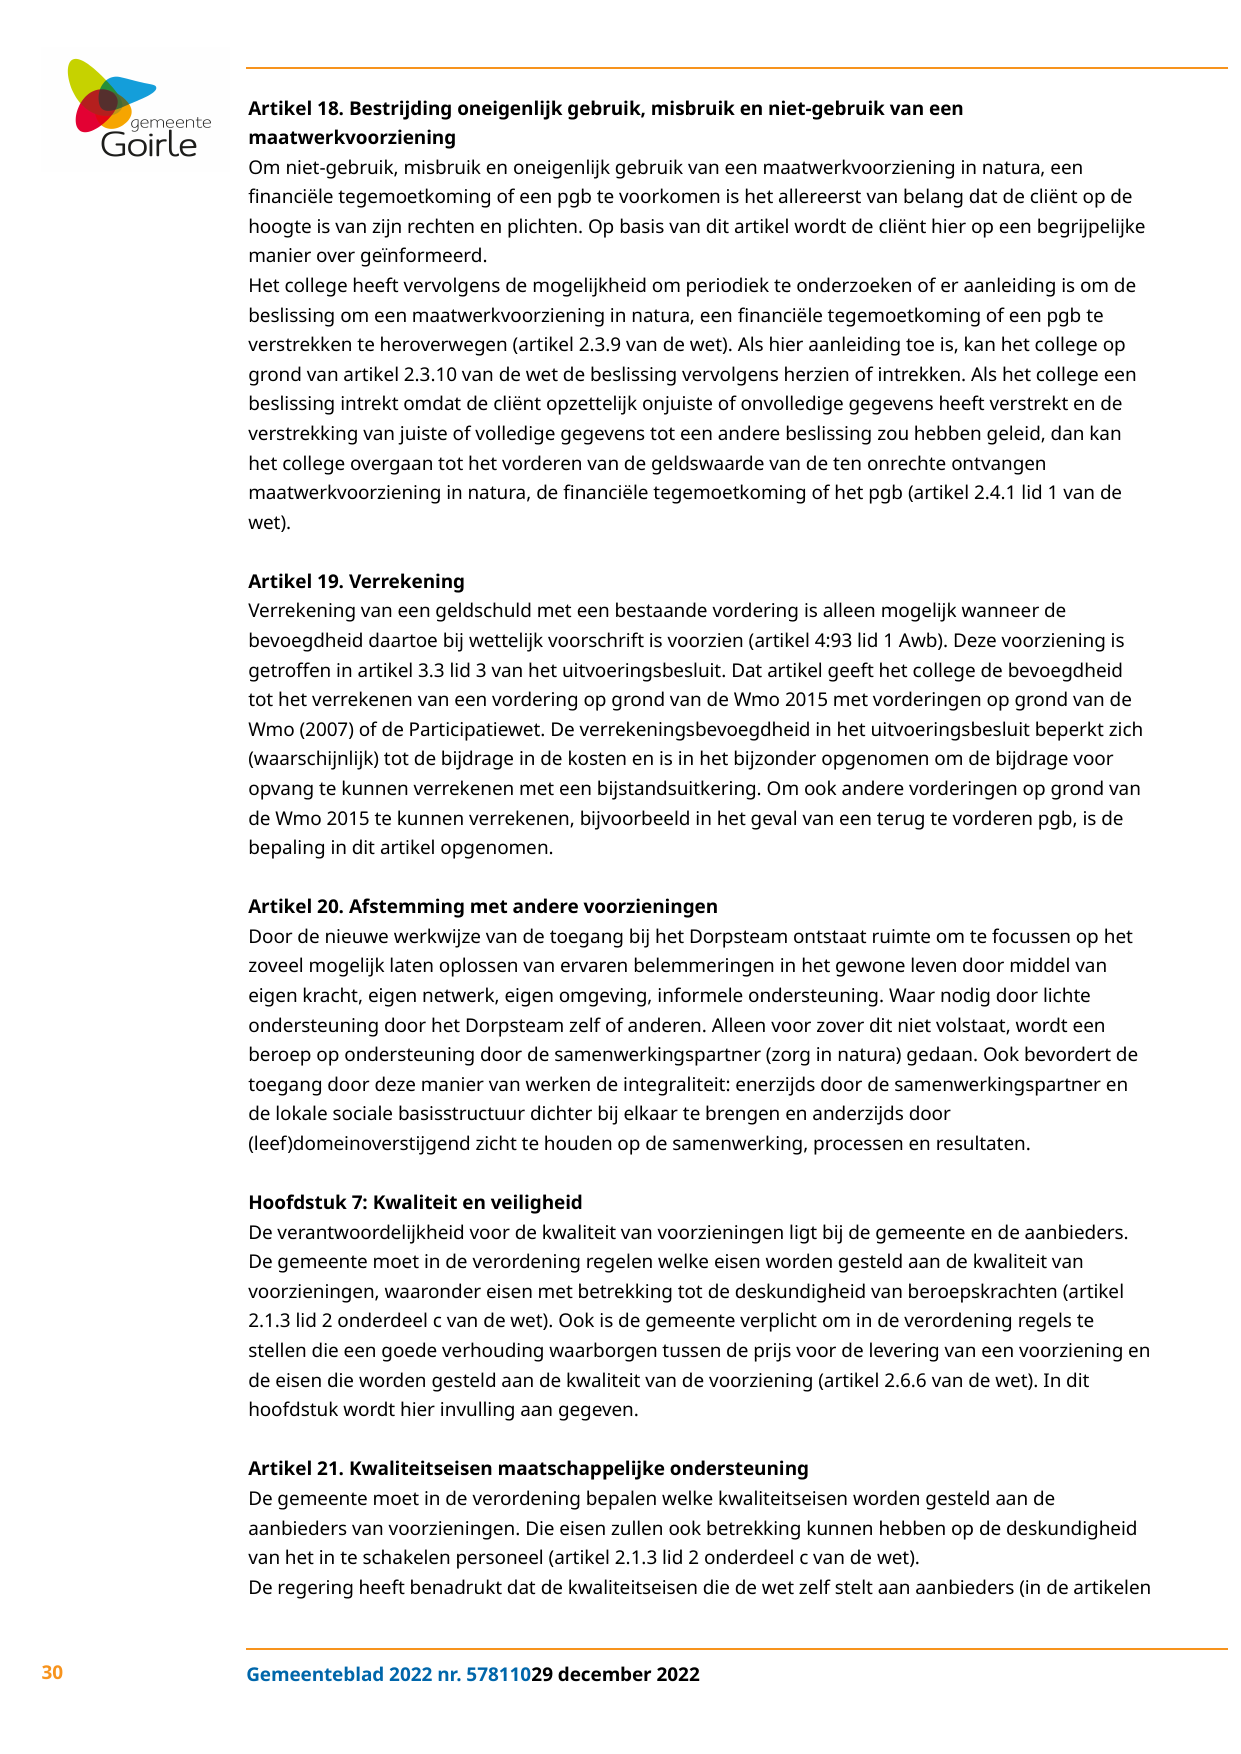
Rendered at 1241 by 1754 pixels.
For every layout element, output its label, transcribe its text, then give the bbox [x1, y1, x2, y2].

text De gemeente moet in de verordening bepalen welke kwaliteitseisen worden gesteld aan de aanbieders van voorzieningen. Die eisen zullen ook betrekking kunnen hebben op de deskundigheid van het in te schakelen personeel (artikel 2.1.3 lid 2 onderdeel c van de wet). [248, 1485, 1152, 1570]
text Om niet-gebruik, misbruik en oneigenlijk gebruik van een maatwerkvoorziening in natura, een financiële tegemoetkoming of een pgb te voorkomen is het allereerst van belang dat de cliënt op de hoogte is van zijn rechten en plichten. Op basis van dit artikel wordt de cliënt hier op een begrijpelijke manier over geïnformeerd. [248, 154, 1152, 268]
text De regering heeft benadrukt dat de kwaliteitseisen die de wet zelf stelt aan aanbieders (in de artikelen [248, 1574, 1152, 1600]
picture [41, 47, 231, 172]
text Verrekening van een geldschuld met een bestaande vordering is alleen mogelijk wanneer de bevoegdheid daartoe bij wettelijk voorschrift is voorzien (artikel 4:93 lid 1 Awb). Deze voorziening is getroffen in artikel 3.3 lid 3 van het uitvoeringsbesluit. Dat artikel geeft het college de bevoegdheid tot het verrekenen van een vordering op grond van de Wmo 2015 met vorderingen op grond van de Wmo (2007) of de Participatiewet. De verrekeningsbevoegdheid in het uitvoeringsbesluit beperkt zich (waarschijnlijk) tot de bijdrage in de kosten en is in het bijzonder opgenomen om de bijdrage voor opvang te kunnen verrekenen met een bijstandsuitkering. Om ook andere vorderingen op grond van de Wmo 2015 te kunnen verrekenen, bijvoorbeeld in het geval van een terug te vorderen pgb, is de bepaling in dit artikel opgenomen. [248, 598, 1152, 860]
text Hoofdstuk 7: Kwaliteit en veiligheid [248, 1189, 1152, 1215]
text Het college heeft vervolgens de mogelijkheid om periodiek te onderzoeken of er aanleiding is om de beslissing om een maatwerkvoorziening in natura, een financiële tegemoetkoming of een pgb te verstrekken te heroverwegen (artikel 2.3.9 van de wet). Als hier aanleiding toe is, kan het college op grond van artikel 2.3.10 van de wet de beslissing vervolgens herzien of intrekken. Als het college een beslissing intrekt omdat de cliënt opzettelijk onjuiste of onvolledige gegevens heeft verstrekt en de verstrekking van juiste of volledige gegevens tot een andere beslissing zou hebben geleid, dan kan het college overgaan tot het vorderen van de geldswaarde van de ten onrechte ontvangen maatwerkvoorziening in natura, de financiële tegemoetkoming of het pgb (artikel 2.4.1 lid 1 van de wet). [248, 272, 1152, 535]
text Artikel 20. Afstemming met andere voorzieningen [248, 893, 1152, 919]
text Artikel 18. Bestrijding oneigenlijk gebruik, misbruik en niet-gebruik van een maatwerkvoorziening [248, 95, 1152, 150]
text Door de nieuwe werkwijze van de toegang bij het Dorpsteam ontstaat ruimte om te focussen op het zoveel mogelijk laten oplossen van ervaren belemmeringen in het gewone leven door middel van eigen kracht, eigen netwerk, eigen omgeving, informele ondersteuning. Waar nodig door lichte ondersteuning door het Dorpsteam zelf of anderen. Alleen voor zover dit niet volstaat, wordt een beroep op ondersteuning door de samenwerkingspartner (zorg in natura) gedaan. Ook bevordert de toegang door deze manier van werken de integraliteit: enerzijds door de samenwerkingspartner en de lokale sociale basisstructuur dichter bij elkaar te brengen en anderzijds door (leef)domeinoverstijgend zicht te houden op de samenwerking, processen en resultaten. [248, 923, 1152, 1156]
text Artikel 19. Verrekening [248, 568, 1152, 594]
text De verantwoordelijkheid voor de kwaliteit van voorzieningen ligt bij de gemeente en de aanbieders. De gemeente moet in de verordening regelen welke eisen worden gesteld aan de kwaliteit van voorzieningen, waaronder eisen met betrekking tot de deskundigheid van beroepskrachten (artikel 2.1.3 lid 2 onderdeel c van de wet). Ook is de gemeente verplicht om in de verordening regels te stellen die een goede verhouding waarborgen tussen de prijs voor de levering van een voorziening en de eisen die worden gesteld aan de kwaliteit van de voorziening (artikel 2.6.6 van de wet). In dit hoofdstuk wordt hier invulling aan gegeven. [248, 1219, 1152, 1422]
text Artikel 21. Kwaliteitseisen maatschappelijke ondersteuning [248, 1456, 1152, 1481]
